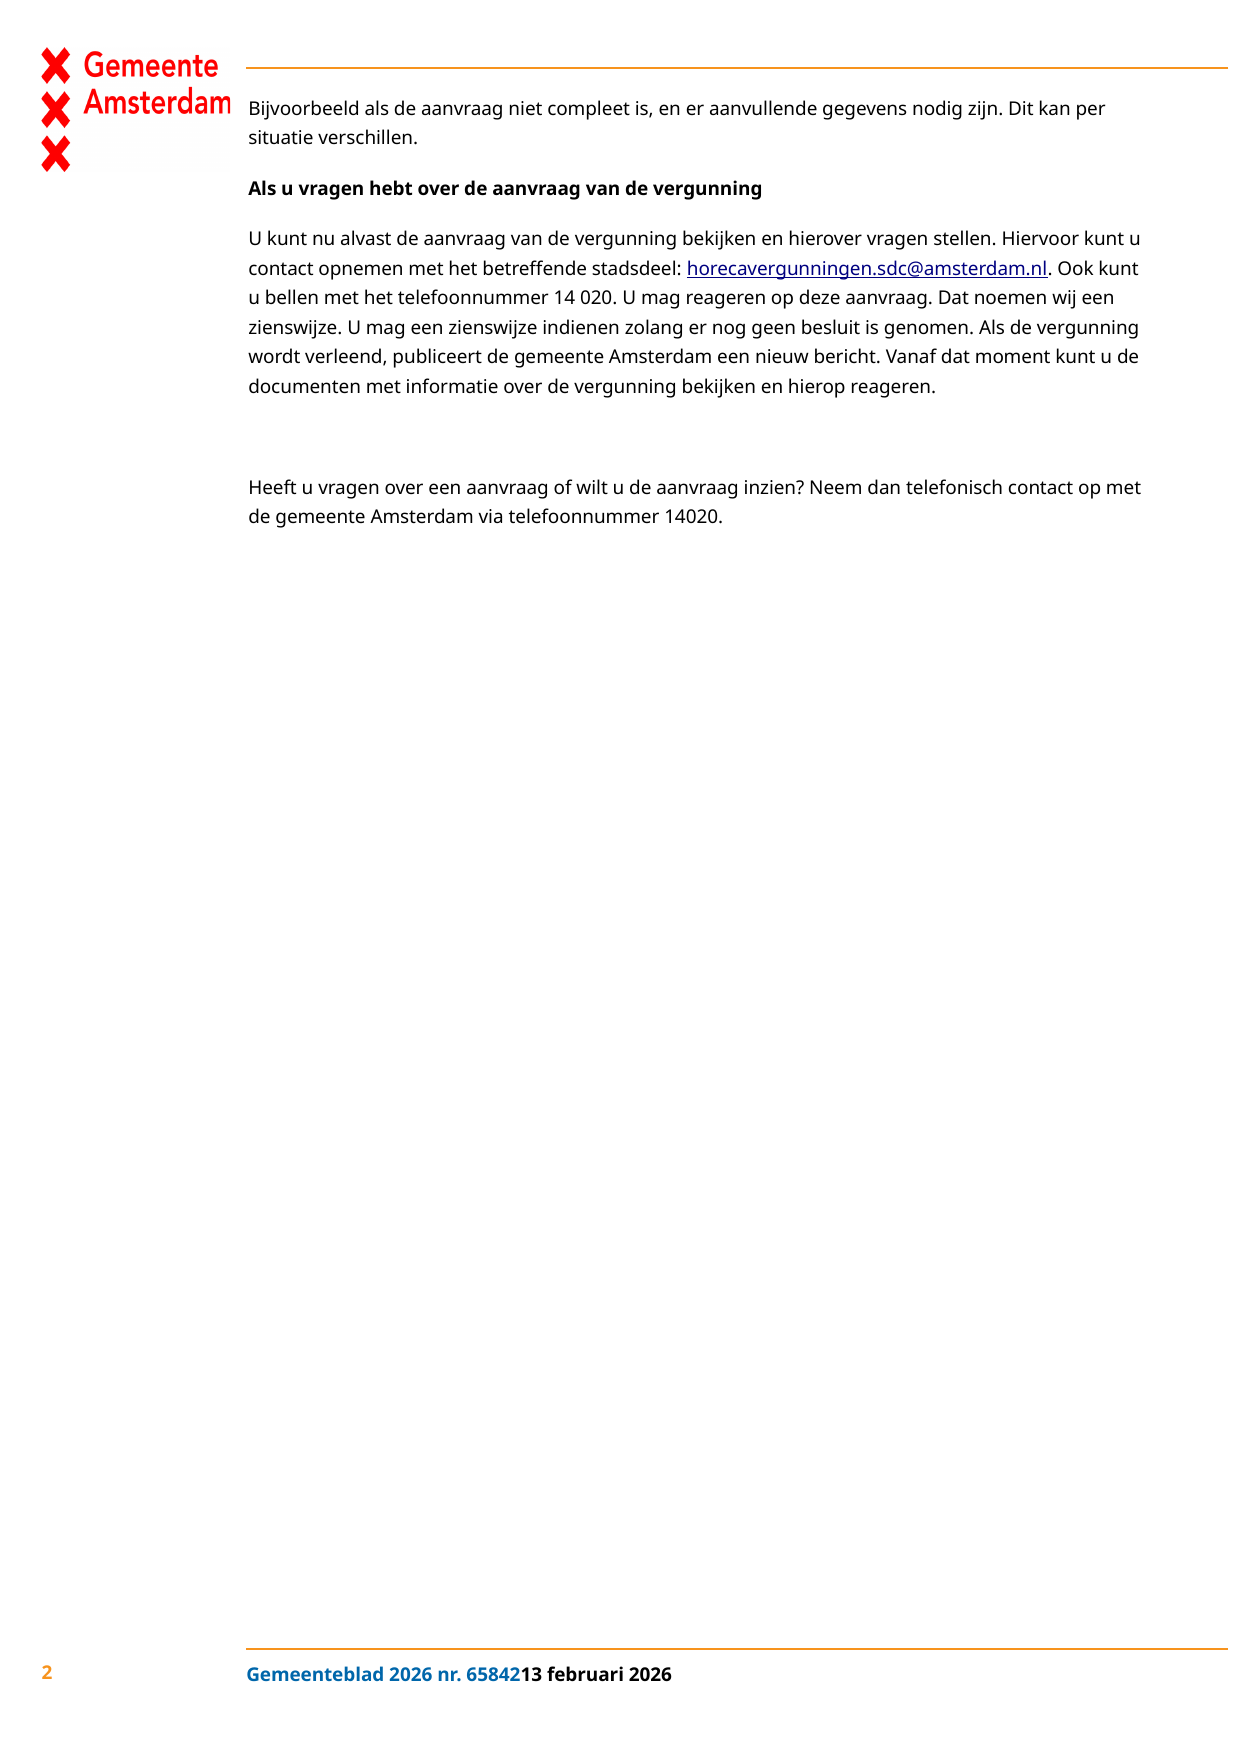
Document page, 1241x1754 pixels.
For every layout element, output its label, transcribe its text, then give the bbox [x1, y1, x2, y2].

text Als u vragen hebt over de aanvraag van de vergunning [248, 175, 1152, 201]
picture [41, 47, 231, 172]
text Heeft u vragen over een aanvraag of wilt u de aanvraag inzien? Neem dan telefonisch contact op met de gemeente Amsterdam via telefoonnummer 14020. [248, 474, 1152, 529]
text Bijvoorbeeld als de aanvraag niet compleet is, en er aanvullende gegevens nodig zijn. Dit kan per situatie verschillen. [248, 95, 1152, 150]
text U kunt nu alvast de aanvraag van de vergunning bekijken en hierover vragen stellen. Hiervoor kunt u contact opnemen met het betreffende stadsdeel: horecavergunningen.sdc@amsterdam.nl. Ook kunt u bellen met het telefoonnummer 14 020. U mag reageren op deze aanvraag. Dat noemen wij een zienswijze. U mag een zienswijze indienen zolang er nog geen besluit is genomen. Als de vergunning wordt verleend, publiceert de gemeente Amsterdam een nieuw bericht. Vanaf dat moment kunt u de documenten met informatie over de vergunning bekijken en hierop reageren. [248, 225, 1152, 399]
